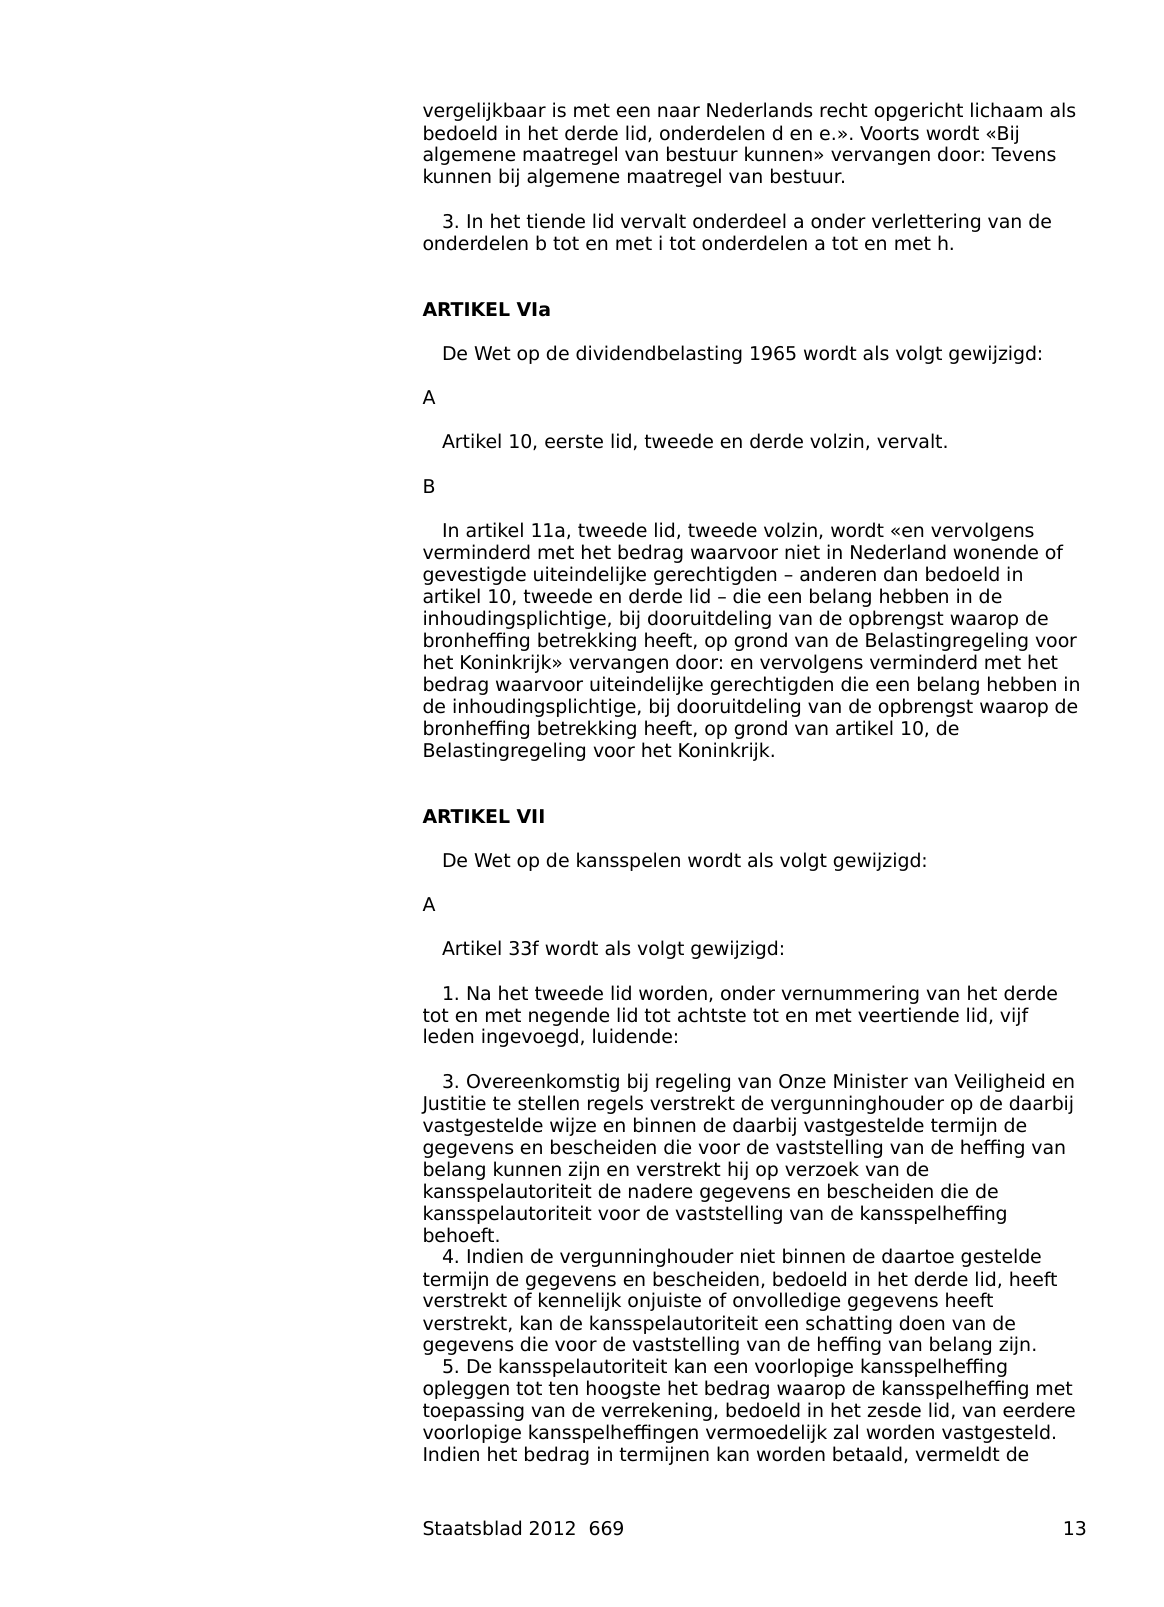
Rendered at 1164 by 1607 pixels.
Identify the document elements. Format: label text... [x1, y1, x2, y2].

text 1. Na het tweede lid worden, onder vernummering van het derde tot en met negende lid tot achtste tot en met veertiende lid, vijf leden ingevoegd, luidende: [422, 982, 1087, 1048]
text A [422, 387, 1087, 409]
text 5. De kansspelautoriteit kan een voorlopige kansspelheffing opleggen tot ten hoogste het bedrag waarop de kansspelheffing met toepassing van de verrekening, bedoeld in het zesde lid, van eerdere voorlopige kansspelheffingen vermoedelijk zal worden vastgesteld. Indien het bedrag in termijnen kan worden betaald, vermeldt de [422, 1356, 1087, 1466]
text Artikel 33f wordt als volgt gewijzigd: [422, 938, 1087, 960]
text 4. Indien de vergunninghouder niet binnen de daartoe gestelde termijn de gegevens en bescheiden, bedoeld in het derde lid, heeft verstrekt of kennelijk onjuiste of onvolledige gegevens heeft verstrekt, kan de kansspelautoriteit een schatting doen van de gegevens die voor de vaststelling van de heffing van belang zijn. [422, 1246, 1087, 1356]
text A [422, 894, 1087, 916]
text 3. Overeenkomstig bij regeling van Onze Minister van Veiligheid en Justitie te stellen regels verstrekt de vergunninghouder op de daarbij vastgestelde wijze en binnen de daarbij vastgestelde termijn de gegevens en bescheiden die voor de vaststelling van de heffing van belang kunnen zijn en verstrekt hij op verzoek van de kansspelautoriteit de nadere gegevens en bescheiden die de kansspelautoriteit voor de vaststelling van de kansspelheffing behoeft. [422, 1071, 1087, 1246]
text B [422, 476, 1087, 497]
text Artikel 10, eerste lid, tweede en derde volzin, vervalt. [422, 431, 1087, 453]
subtitle ARTIKEL VII [422, 806, 1087, 828]
text De Wet op de dividendbelasting 1965 wordt als volgt gewijzigd: [422, 343, 1087, 365]
text 3. In het tiende lid vervalt onderdeel a onder verlettering van de onderdelen b tot en met i tot onderdelen a tot en met h. [422, 211, 1087, 254]
subtitle ARTIKEL VIa [422, 299, 1087, 321]
text De Wet op de kansspelen wordt als volgt gewijzigd: [422, 850, 1087, 872]
text In artikel 11a, tweede lid, tweede volzin, wordt «en vervolgens verminderd met het bedrag waarvoor niet in Nederland wonende of gevestigde uiteindelijke gerechtigden – anderen dan bedoeld in artikel 10, tweede en derde lid – die een belang hebben in de inhoudingsplichtige, bij dooruitdeling van de opbrengst waarop de bronheffing betrekking heeft, op grond van de Belastingregeling voor het Koninkrijk» vervangen door: en vervolgens verminderd met het bedrag waarvoor uiteindelijke gerechtigden die een belang hebben in de inhoudingsplichtige, bij dooruitdeling van de opbrengst waarop de bronheffing betrekking heeft, op grond van artikel 10, de Belastingregeling voor het Koninkrijk. [422, 520, 1087, 761]
text vergelijkbaar is met een naar Nederlands recht opgericht lichaam als bedoeld in het derde lid, onderdelen d en e.». Voorts wordt «Bij algemene maatregel van bestuur kunnen» vervangen door: Tevens kunnen bij algemene maatregel van bestuur. [422, 100, 1087, 188]
